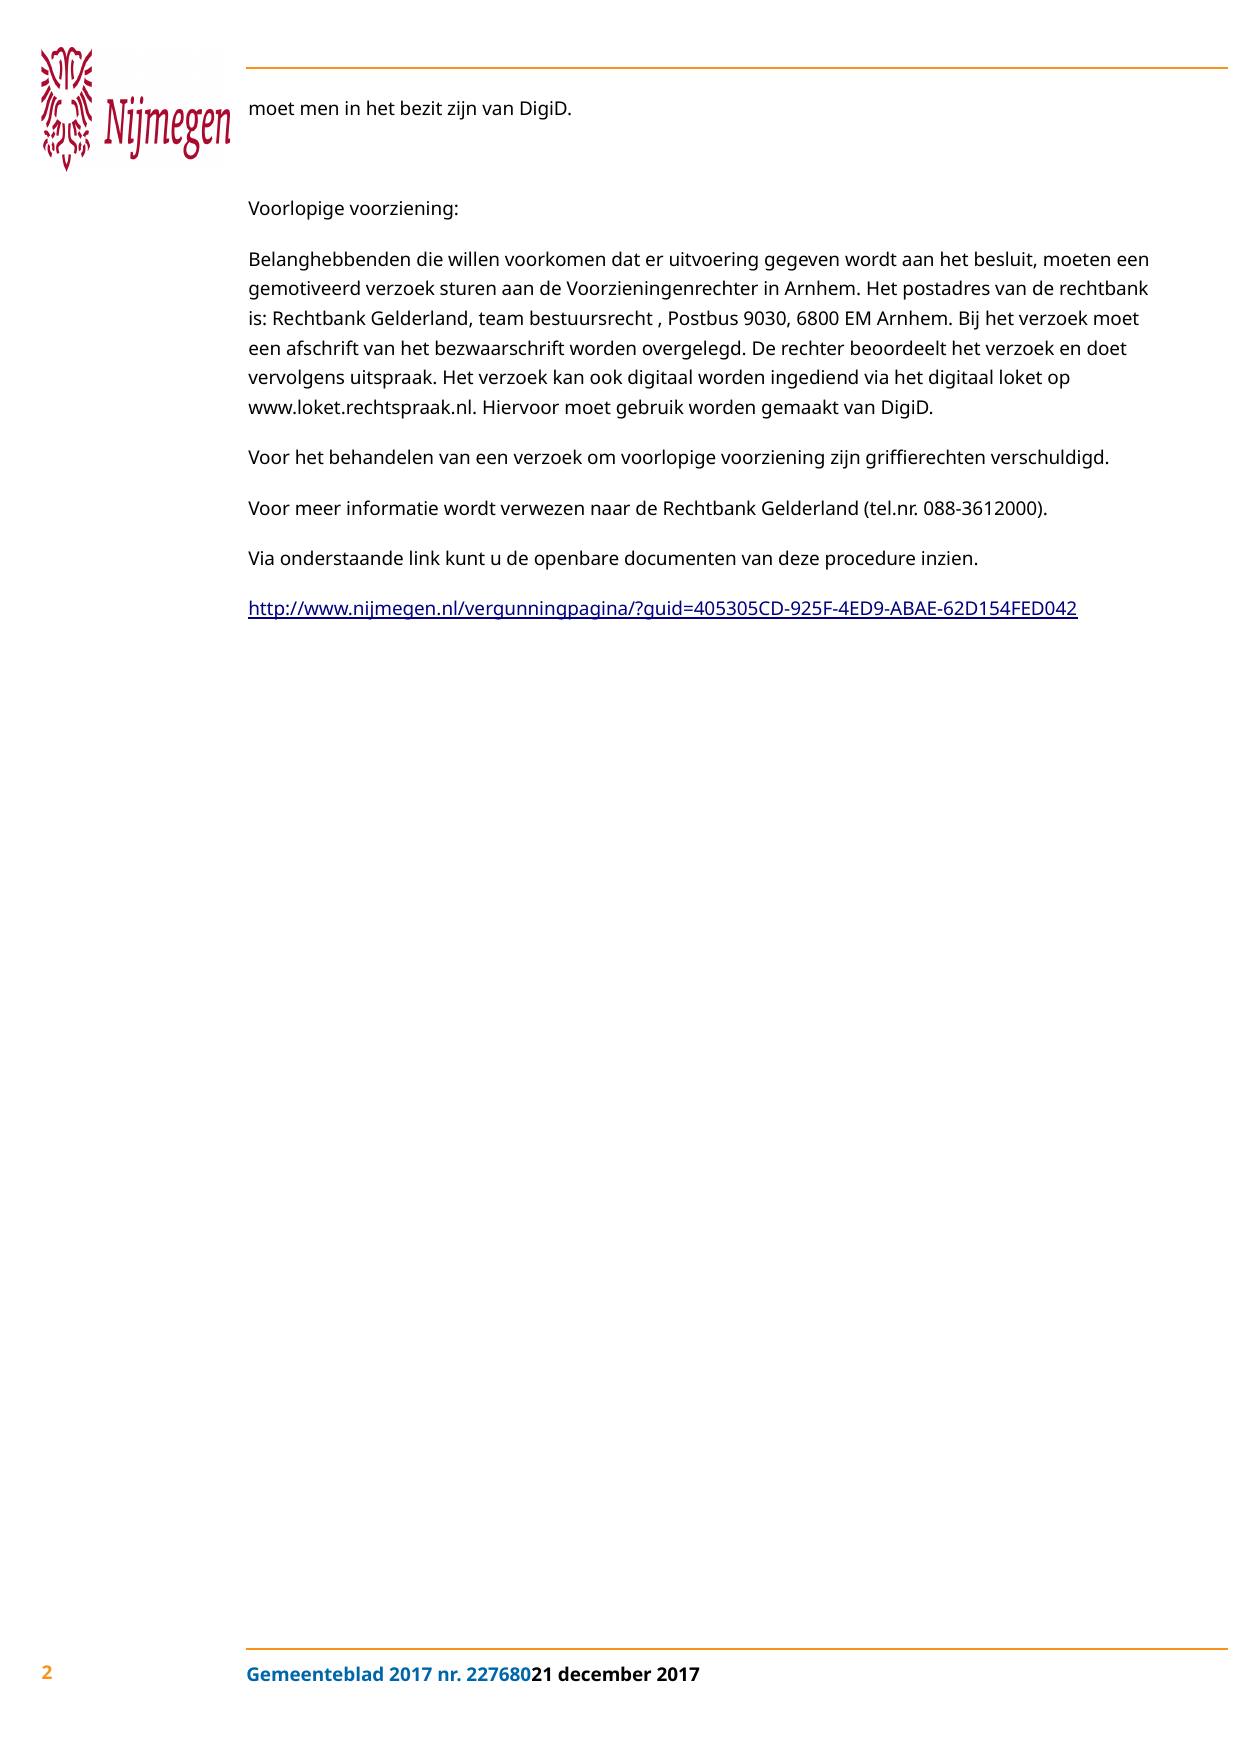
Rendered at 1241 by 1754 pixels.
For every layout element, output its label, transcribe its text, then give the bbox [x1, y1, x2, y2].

text Voorlopige voorziening: [248, 196, 1152, 221]
text Belanghebbenden die willen voorkomen dat er uitvoering gegeven wordt aan het besluit, moeten een gemotiveerd verzoek sturen aan de Voorzieningenrechter in Arnhem. Het postadres van de rechtbank is: Rechtbank Gelderland, team bestuursrecht , Postbus 9030, 6800 EM Arnhem. Bij het verzoek moet een afschrift van het bezwaarschrift worden overgelegd. De rechter beoordeelt het verzoek en doet vervolgens uitspraak. Het verzoek kan ook digitaal worden ingediend via het digitaal loket op www.loket.rechtspraak.nl. Hiervoor moet gebruik worden gemaakt van DigiD. [248, 246, 1152, 420]
text Via onderstaande link kunt u de openbare documenten van deze procedure inzien. [248, 545, 1152, 571]
text Voor meer informatie wordt verwezen naar de Rechtbank Gelderland (tel.nr. 088-3612000). [248, 495, 1152, 521]
text Voor het behandelen van een verzoek om voorlopige voorziening zijn griffierechten verschuldigd. [248, 444, 1152, 470]
picture [41, 47, 231, 172]
text moet men in het bezit zijn van DigiD. [248, 95, 1152, 121]
text http://www.nijmegen.nl/vergunningpagina/?guid=405305CD-925F-4ED9-ABAE-62D154FED042 [248, 596, 1152, 621]
